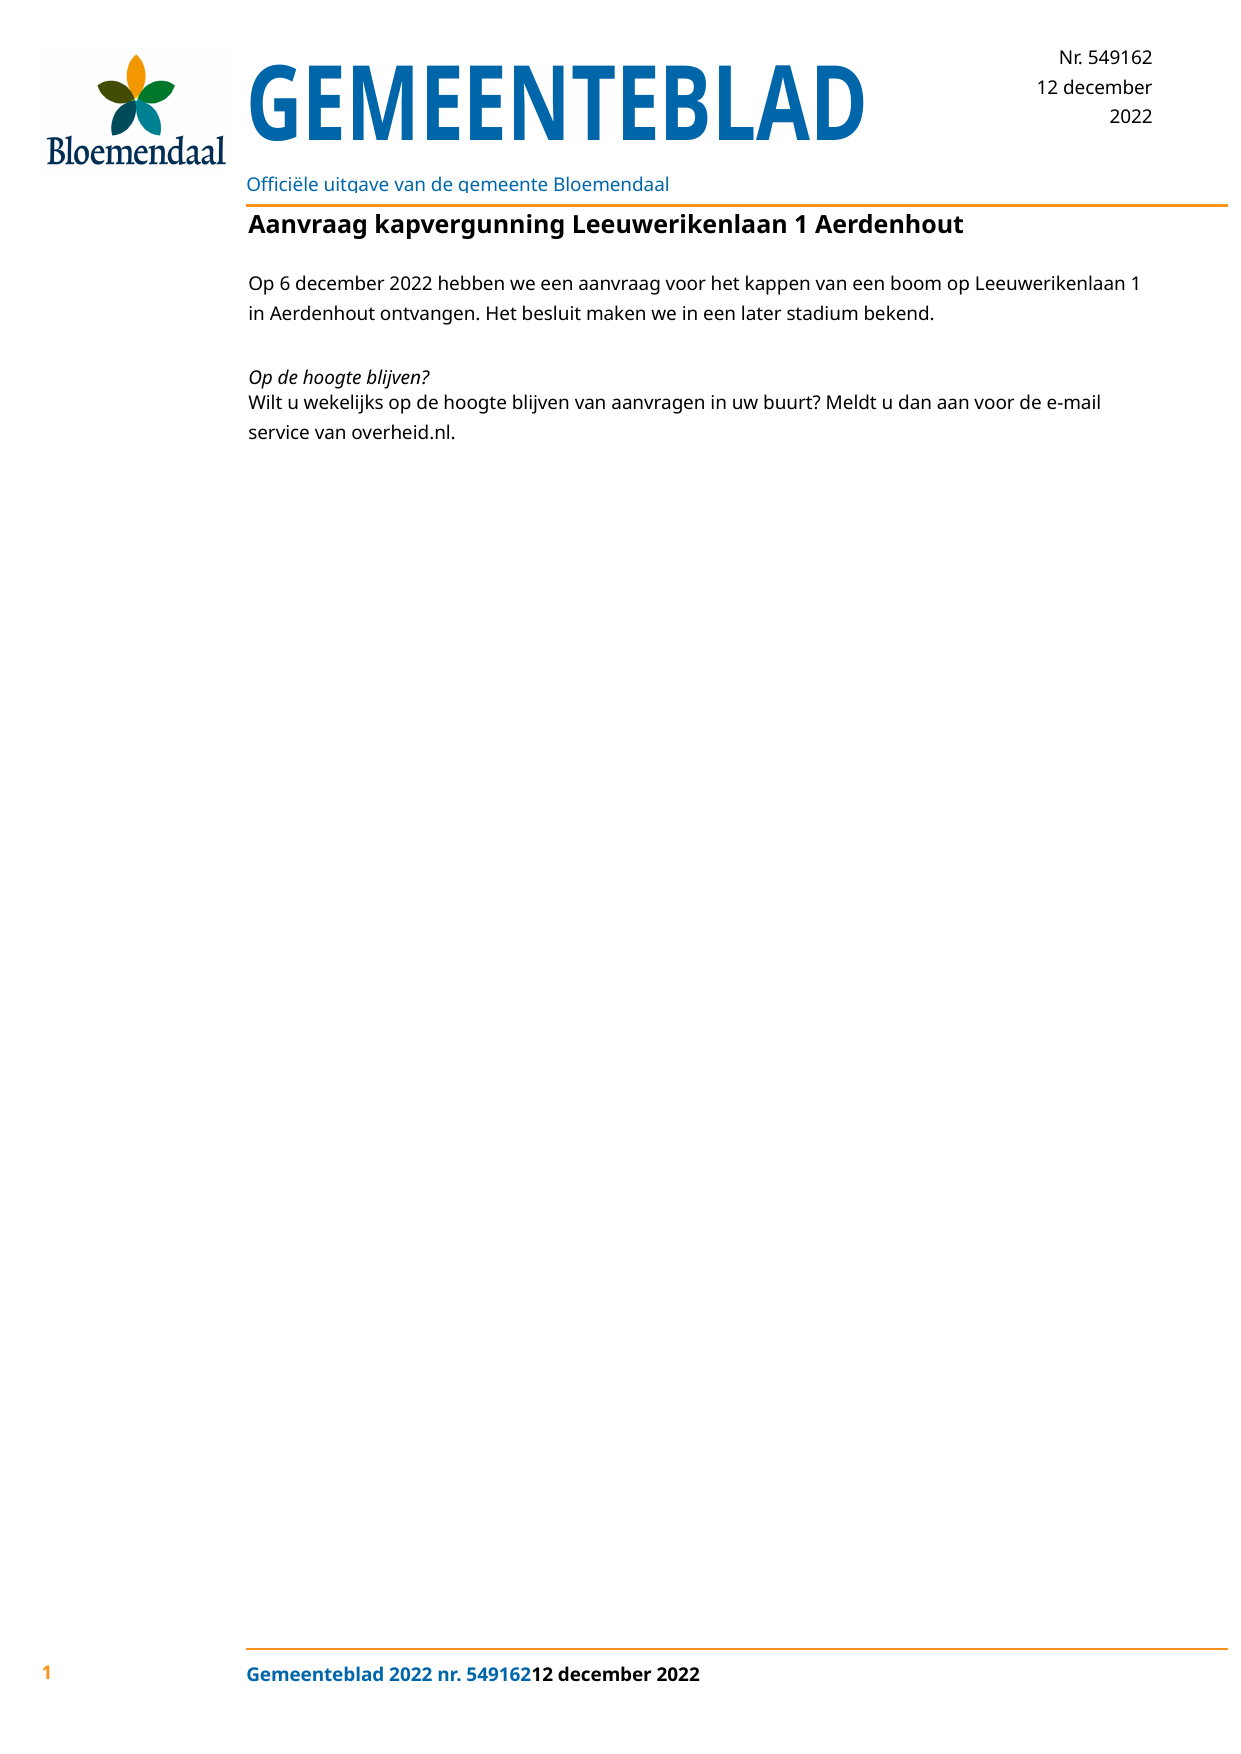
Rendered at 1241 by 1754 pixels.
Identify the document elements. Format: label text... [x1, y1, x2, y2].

picture [41, 47, 231, 172]
text Aanvraag kapvergunning Leeuwerikenlaan 1 Aerdenhout [248, 207, 1152, 241]
text Op de hoogte blijven? [248, 364, 1152, 389]
text Op 6 december 2022 hebben we een aanvraag voor het kappen van een boom op Leeuwerikenlaan 1 in Aerdenhout ontvangen. Het besluit maken we in een later stadium bekend. [248, 270, 1152, 326]
text Wilt u wekelijks op de hoogte blijven van aanvragen in uw buurt? Meldt u dan aan voor de e-mail service van overheid.nl. [248, 389, 1152, 445]
